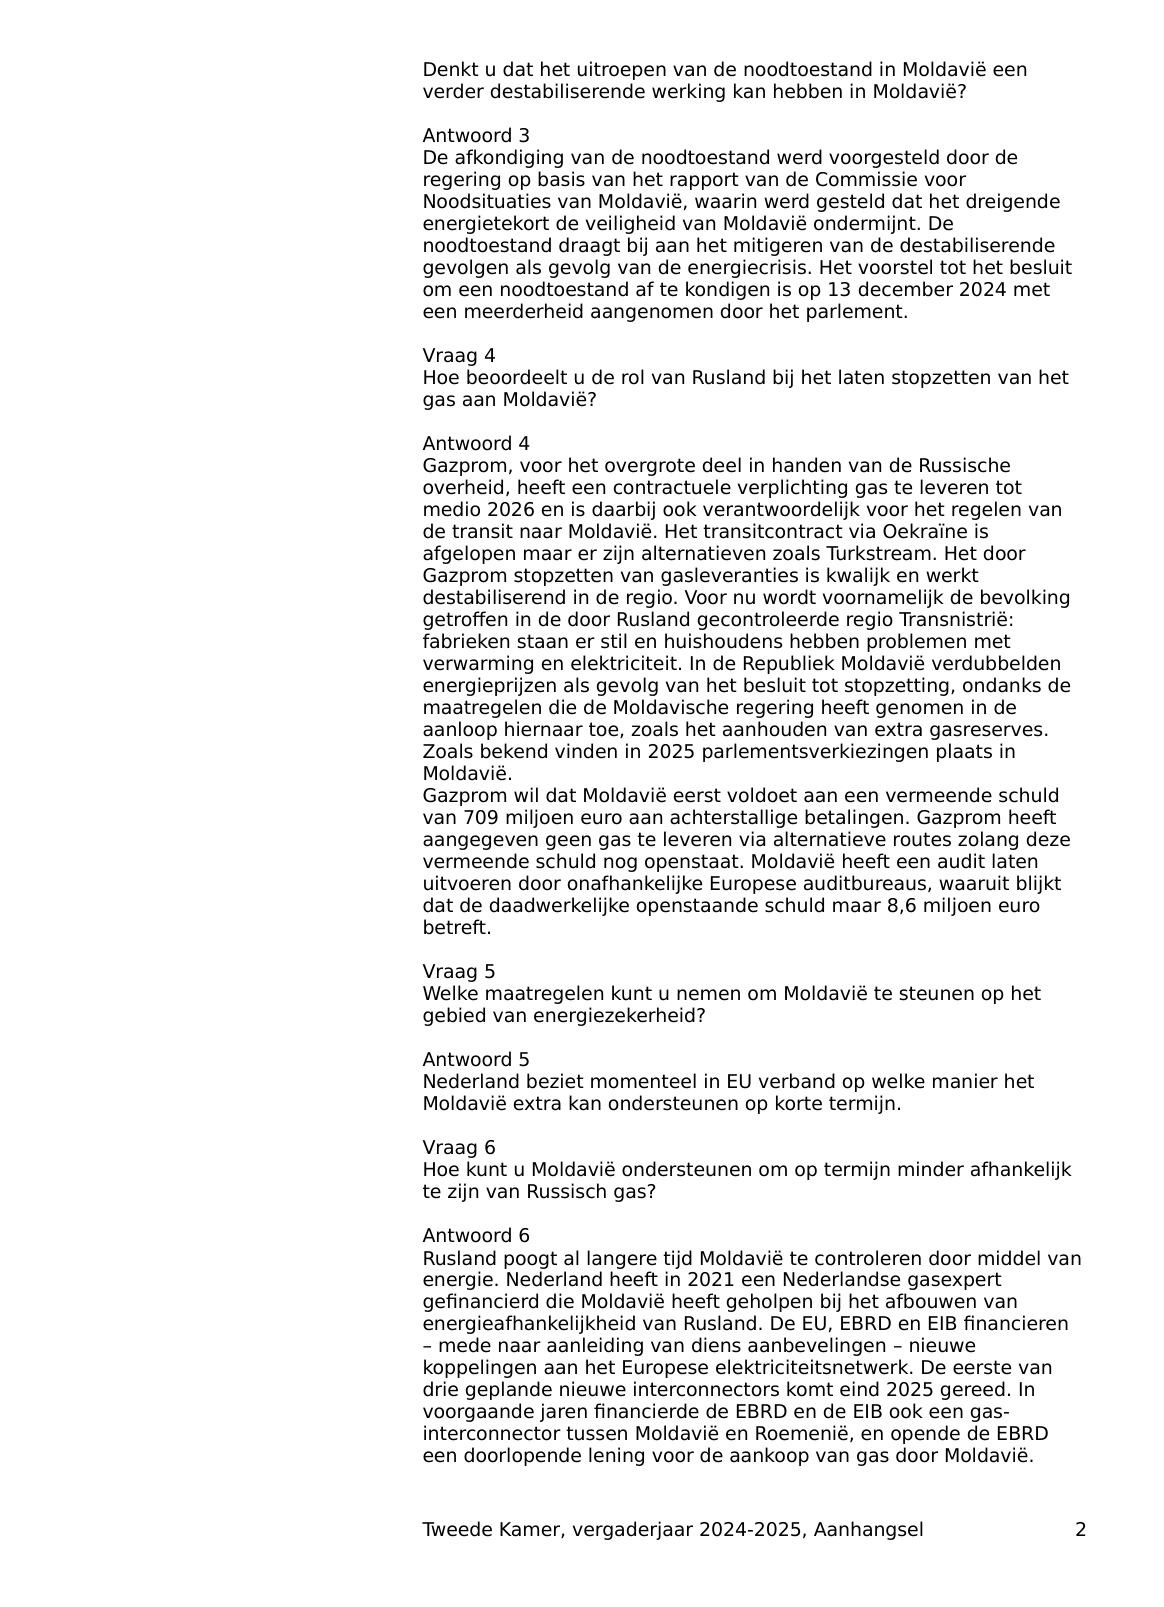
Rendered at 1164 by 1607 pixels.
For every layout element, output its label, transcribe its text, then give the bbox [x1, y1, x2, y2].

text Vraag 5 [422, 961, 1087, 983]
text Vraag 6 [422, 1137, 1087, 1159]
text Gazprom wil dat Moldavië eerst voldoet aan een vermeende schuld van 709 miljoen euro aan achterstallige betalingen. Gazprom heeft aangegeven geen gas te leveren via alternatieve routes zolang deze vermeende schuld nog openstaat. Moldavië heeft een audit laten uitvoeren door onafhankelijke Europese auditbureaus, waaruit blijkt dat de daadwerkelijke openstaande schuld maar 8,6 miljoen euro betreft. [422, 785, 1087, 939]
text Rusland poogt al langere tijd Moldavië te controleren door middel van energie. Nederland heeft in 2021 een Nederlandse gasexpert gefinancierd die Moldavië heeft geholpen bij het afbouwen van energieafhankelijkheid van Rusland. De EU, EBRD en EIB financieren – mede naar aanleiding van diens aanbevelingen – nieuwe koppelingen aan het Europese elektriciteitsnetwerk. De eerste van drie geplande nieuwe interconnectors komt eind 2025 gereed. In voorgaande jaren financierde de EBRD en de EIB ook een gas-interconnector tussen Moldavië en Roemenië, en opende de EBRD een doorlopende lening voor de aankoop van gas door Moldavië. [422, 1247, 1087, 1467]
text Hoe beoordeelt u de rol van Rusland bij het laten stopzetten van het gas aan Moldavië? [422, 367, 1087, 411]
text Antwoord 5 [422, 1049, 1087, 1071]
text Antwoord 6 [422, 1225, 1087, 1247]
text Antwoord 3 [422, 125, 1087, 147]
text De afkondiging van de noodtoestand werd voorgesteld door de regering op basis van het rapport van de Commissie voor Noodsituaties van Moldavië, waarin werd gesteld dat het dreigende energietekort de veiligheid van Moldavië ondermijnt. De noodtoestand draagt bij aan het mitigeren van de destabiliserende gevolgen als gevolg van de energiecrisis. Het voorstel tot het besluit om een noodtoestand af te kondigen is op 13 december 2024 met een meerderheid aangenomen door het parlement. [422, 147, 1087, 323]
text Gazprom, voor het overgrote deel in handen van de Russische overheid, heeft een contractuele verplichting gas te leveren tot medio 2026 en is daarbij ook verantwoordelijk voor het regelen van de transit naar Moldavië. Het transitcontract via Oekraïne is afgelopen maar er zijn alternatieven zoals Turkstream. Het door Gazprom stopzetten van gasleveranties is kwalijk en werkt destabiliserend in de regio. Voor nu wordt voornamelijk de bevolking getroffen in de door Rusland gecontroleerde regio Transnistrië: fabrieken staan er stil en huishoudens hebben problemen met verwarming en elektriciteit. In de Republiek Moldavië verdubbelden energieprijzen als gevolg van het besluit tot stopzetting, ondanks de maatregelen die de Moldavische regering heeft genomen in de aanloop hiernaar toe, zoals het aanhouden van extra gasreserves. Zoals bekend vinden in 2025 parlementsverkiezingen plaats in Moldavië. [422, 455, 1087, 785]
text Hoe kunt u Moldavië ondersteunen om op termijn minder afhankelijk te zijn van Russisch gas? [422, 1159, 1087, 1203]
text Antwoord 4 [422, 433, 1087, 455]
text Denkt u dat het uitroepen van de noodtoestand in Moldavië een verder destabiliserende werking kan hebben in Moldavië? [422, 59, 1087, 103]
text Nederland beziet momenteel in EU verband op welke manier het Moldavië extra kan ondersteunen op korte termijn. [422, 1071, 1087, 1115]
text Vraag 4 [422, 345, 1087, 367]
text Welke maatregelen kunt u nemen om Moldavië te steunen op het gebied van energiezekerheid? [422, 983, 1087, 1027]
